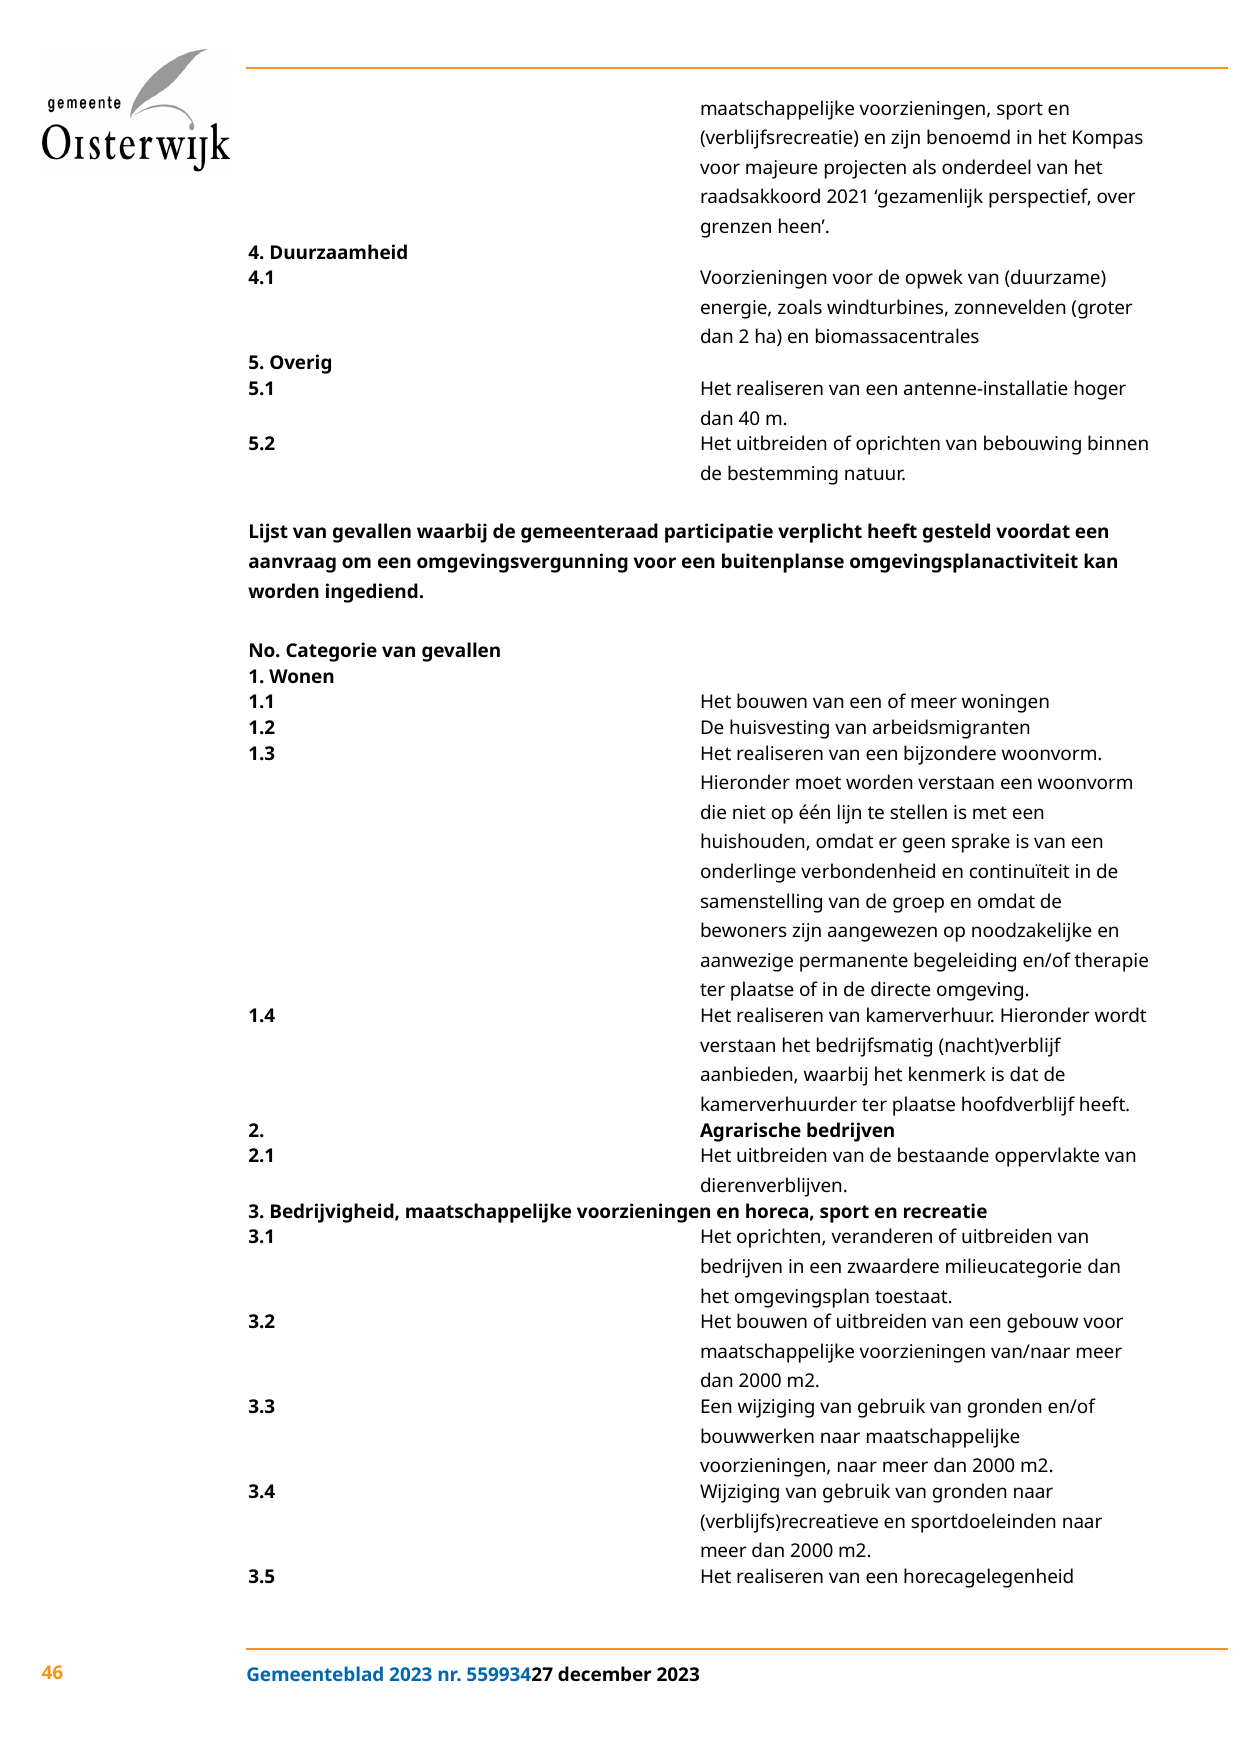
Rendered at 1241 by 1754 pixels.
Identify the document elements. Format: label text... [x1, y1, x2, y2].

table_header No. Categorie van gevallen [248, 637, 1152, 663]
table_cell 3.3 [248, 1394, 700, 1478]
table_cell Agrarische bedrijven [700, 1117, 1152, 1143]
table_cell 1.3 [248, 740, 700, 1002]
table_cell Het oprichten, veranderen of uitbreiden van bedrijven in een zwaardere milieucategorie dan het omgevingsplan toestaat. [700, 1224, 1152, 1308]
table_cell 1.2 [248, 714, 700, 740]
table_cell Het bouwen van een of meer woningen [700, 689, 1152, 714]
table_cell 3.4 [248, 1478, 700, 1563]
table_cell 4.1 [248, 265, 700, 349]
table_cell Het bouwen of uitbreiden van een gebouw voor maatschappelijke voorzieningen van/naar meer dan 2000 m2. [700, 1309, 1152, 1393]
table_cell 2.1 [248, 1143, 700, 1198]
table_cell 2. [248, 1117, 700, 1143]
table_cell [248, 95, 700, 239]
table_cell 5.2 [248, 431, 700, 486]
table_cell 1. Wonen [248, 663, 1152, 688]
table_cell Het realiseren van een horecagelegenheid [700, 1563, 1152, 1589]
table_cell Wijziging van gebruik van gronden naar (verblijfs)recreatieve en sportdoeleinden naar meer dan 2000 m2. [700, 1478, 1152, 1563]
table_cell Het realiseren van een bijzondere woonvorm. Hieronder moet worden verstaan een woonvorm die niet op één lijn te stellen is met een huishouden, omdat er geen sprake is van een onderlinge verbondenheid en continuïteit in de samenstelling van de groep en omdat de bewoners zijn aangewezen op noodzakelijke en aanwezige permanente begeleiding en/of therapie ter plaatse of in de directe omgeving. [700, 740, 1152, 1002]
table_cell 4. Duurzaamheid [248, 239, 1152, 264]
table_cell 5. Overig [248, 350, 1152, 375]
table_cell Een wijziging van gebruik van gronden en/of bouwwerken naar maatschappelijke voorzieningen, naar meer dan 2000 m2. [700, 1394, 1152, 1478]
picture [41, 47, 231, 172]
table_cell Voorzieningen voor de opwek van (duurzame) energie, zoals windturbines, zonnevelden (groter dan 2 ha) en biomassacentrales [700, 265, 1152, 349]
table_cell 5.1 [248, 375, 700, 431]
table_cell Het uitbreiden van de bestaande oppervlakte van dierenverblijven. [700, 1143, 1152, 1198]
table_cell 1.4 [248, 1003, 700, 1117]
table_cell 3. Bedrijvigheid, maatschappelijke voorzieningen en horeca, sport en recreatie [248, 1198, 1152, 1224]
table_cell De huisvesting van arbeidsmigranten [700, 714, 1152, 740]
table_cell Het realiseren van een antenne-installatie hoger dan 40 m. [700, 375, 1152, 431]
table_cell Het uitbreiden of oprichten van bebouwing binnen de bestemming natuur. [700, 431, 1152, 486]
table_cell Het realiseren van kamerverhuur. Hieronder wordt verstaan het bedrijfsmatig (nacht)verblijf aanbieden, waarbij het kenmerk is dat de kamerverhuurder ter plaatse hoofdverblijf heeft. [700, 1003, 1152, 1117]
table_cell 3.5 [248, 1563, 700, 1589]
table_cell 1.1 [248, 689, 700, 714]
table_cell maatschappelijke voorzieningen, sport en (verblijfsrecreatie) en zijn benoemd in het Kompas voor majeure projecten als onderdeel van het raadsakkoord 2021 ‘gezamenlijk perspectief, over grenzen heen’. [700, 95, 1152, 239]
table_cell 3.1 [248, 1224, 700, 1308]
table_cell 3.2 [248, 1309, 700, 1393]
text Lijst van gevallen waarbij de gemeenteraad participatie verplicht heeft gesteld voordat een aanvraag om een omgevingsvergunning voor een buitenplanse omgevingsplanactiviteit kan worden ingediend. [248, 519, 1152, 603]
